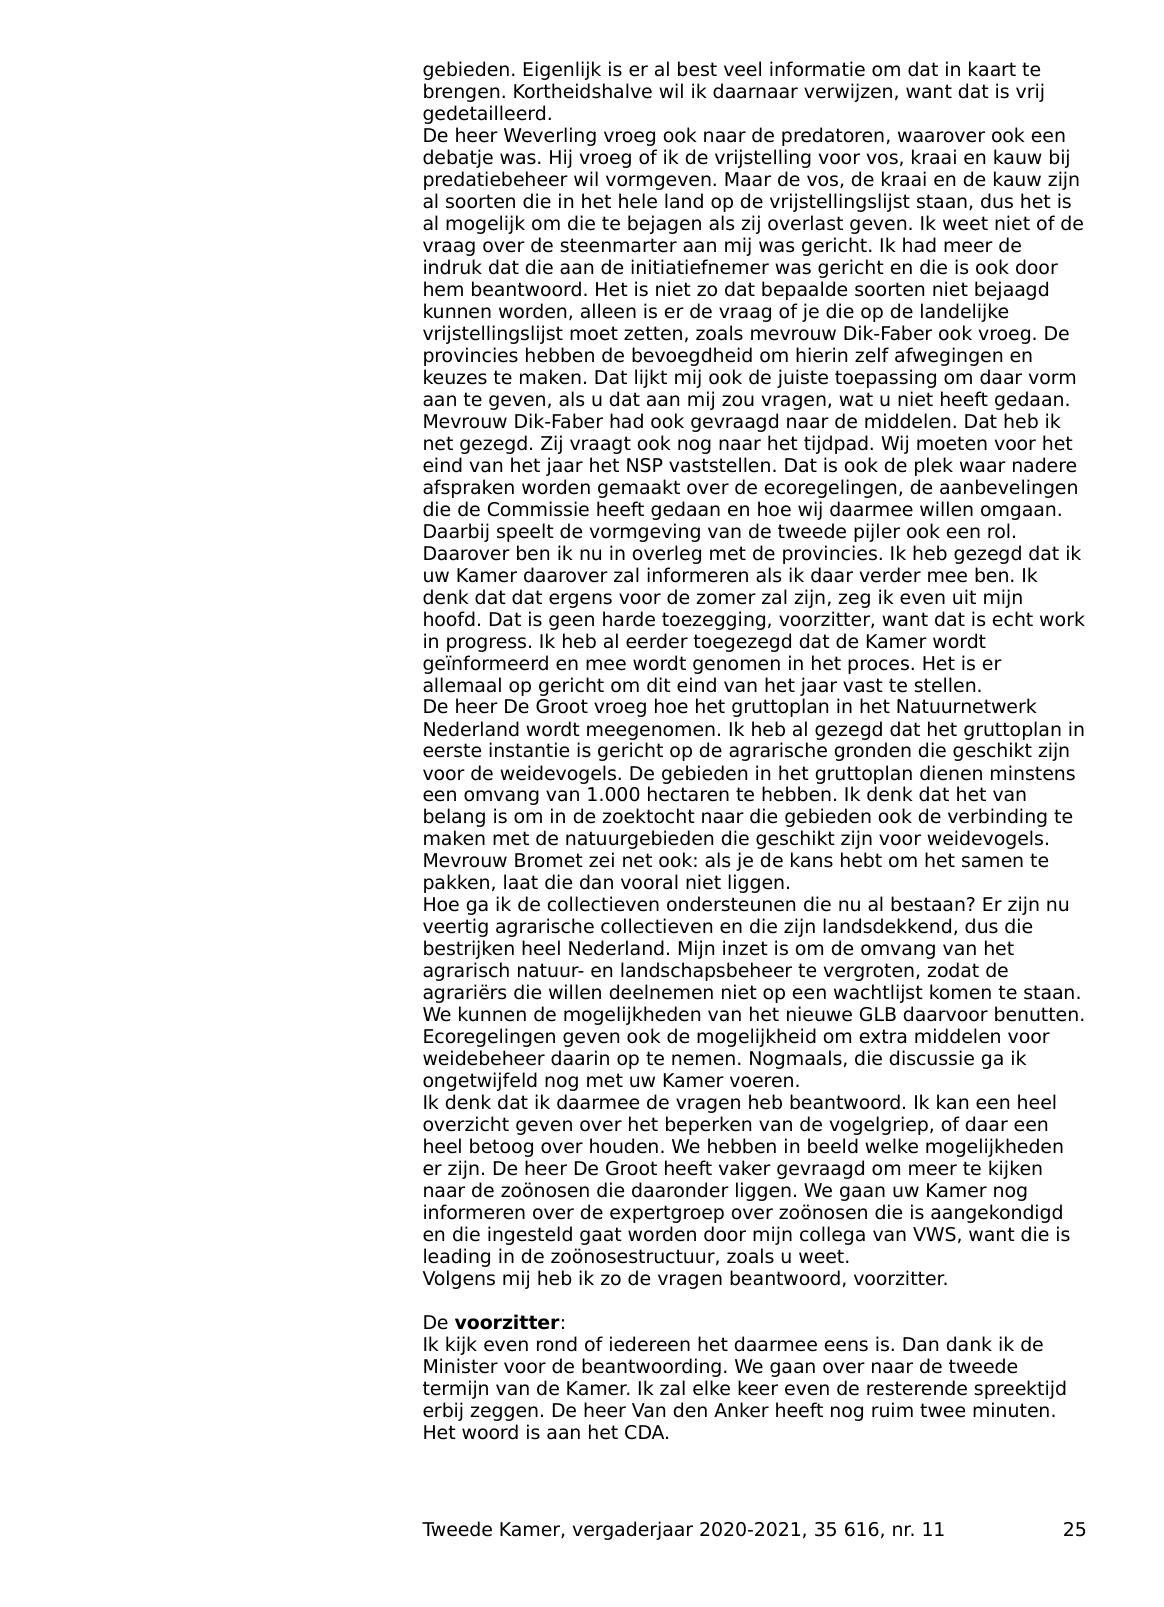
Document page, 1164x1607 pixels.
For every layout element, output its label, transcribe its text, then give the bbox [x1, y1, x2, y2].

text De voorzitter: [422, 1312, 1087, 1334]
text Mevrouw Dik-Faber had ook gevraagd naar de middelen. Dat heb ik net gezegd. Zij vraagt ook nog naar het tijdpad. Wij moeten voor het eind van het jaar het NSP vaststellen. Dat is ook de plek waar nadere afspraken worden gemaakt over de ecoregelingen, de aanbevelingen die de Commissie heeft gedaan en hoe wij daarmee willen omgaan. Daarbij speelt de vormgeving van de tweede pijler ook een rol. Daarover ben ik nu in overleg met de provincies. Ik heb gezegd dat ik uw Kamer daarover zal informeren als ik daar verder mee ben. Ik denk dat dat ergens voor de zomer zal zijn, zeg ik even uit mijn hoofd. Dat is geen harde toezegging, voorzitter, want dat is echt work in progress. Ik heb al eerder toegezegd dat de Kamer wordt geïnformeerd en mee wordt genomen in het proces. Het is er allemaal op gericht om dit eind van het jaar vast te stellen. [422, 411, 1087, 696]
text Ik kijk even rond of iedereen het daarmee eens is. Dan dank ik de Minister voor de beantwoording. We gaan over naar de tweede termijn van de Kamer. Ik zal elke keer even de resterende spreektijd erbij zeggen. De heer Van den Anker heeft nog ruim twee minuten. Het woord is aan het CDA. [422, 1334, 1087, 1444]
text Volgens mij heb ik zo de vragen beantwoord, voorzitter. [422, 1268, 1087, 1290]
text Ik denk dat ik daarmee de vragen heb beantwoord. Ik kan een heel overzicht geven over het beperken van de vogelgriep, of daar een heel betoog over houden. We hebben in beeld welke mogelijkheden er zijn. De heer De Groot heeft vaker gevraagd om meer te kijken naar de zoönosen die daaronder liggen. We gaan uw Kamer nog informeren over de expertgroep over zoönosen die is aangekondigd en die ingesteld gaat worden door mijn collega van VWS, want die is leading in de zoönosestructuur, zoals u weet. [422, 1092, 1087, 1268]
text gebieden. Eigenlijk is er al best veel informatie om dat in kaart te brengen. Kortheidshalve wil ik daarnaar verwijzen, want dat is vrij gedetailleerd. [422, 59, 1087, 125]
text De heer Weverling vroeg ook naar de predatoren, waarover ook een debatje was. Hij vroeg of ik de vrijstelling voor vos, kraai en kauw bij predatiebeheer wil vormgeven. Maar de vos, de kraai en de kauw zijn al soorten die in het hele land op de vrijstellingslijst staan, dus het is al mogelijk om die te bejagen als zij overlast geven. Ik weet niet of de vraag over de steenmarter aan mij was gericht. Ik had meer de indruk dat die aan de initiatiefnemer was gericht en die is ook door hem beantwoord. Het is niet zo dat bepaalde soorten niet bejaagd kunnen worden, alleen is er de vraag of je die op de landelijke vrijstellingslijst moet zetten, zoals mevrouw Dik-Faber ook vroeg. De provincies hebben de bevoegdheid om hierin zelf afwegingen en keuzes te maken. Dat lijkt mij ook de juiste toepassing om daar vorm aan te geven, als u dat aan mij zou vragen, wat u niet heeft gedaan. [422, 125, 1087, 411]
text Hoe ga ik de collectieven ondersteunen die nu al bestaan? Er zijn nu veertig agrarische collectieven en die zijn landsdekkend, dus die bestrijken heel Nederland. Mijn inzet is om de omvang van het agrarisch natuur- en landschapsbeheer te vergroten, zodat de agrariërs die willen deelnemen niet op een wachtlijst komen te staan. We kunnen de mogelijkheden van het nieuwe GLB daarvoor benutten. Ecoregelingen geven ook de mogelijkheid om extra middelen voor weidebeheer daarin op te nemen. Nogmaals, die discussie ga ik ongetwijfeld nog met uw Kamer voeren. [422, 894, 1087, 1092]
text De heer De Groot vroeg hoe het gruttoplan in het Natuurnetwerk Nederland wordt meegenomen. Ik heb al gezegd dat het gruttoplan in eerste instantie is gericht op de agrarische gronden die geschikt zijn voor de weidevogels. De gebieden in het gruttoplan dienen minstens een omvang van 1.000 hectaren te hebben. Ik denk dat het van belang is om in de zoektocht naar die gebieden ook de verbinding te maken met de natuurgebieden die geschikt zijn voor weidevogels. Mevrouw Bromet zei net ook: als je de kans hebt om het samen te pakken, laat die dan vooral niet liggen. [422, 696, 1087, 894]
